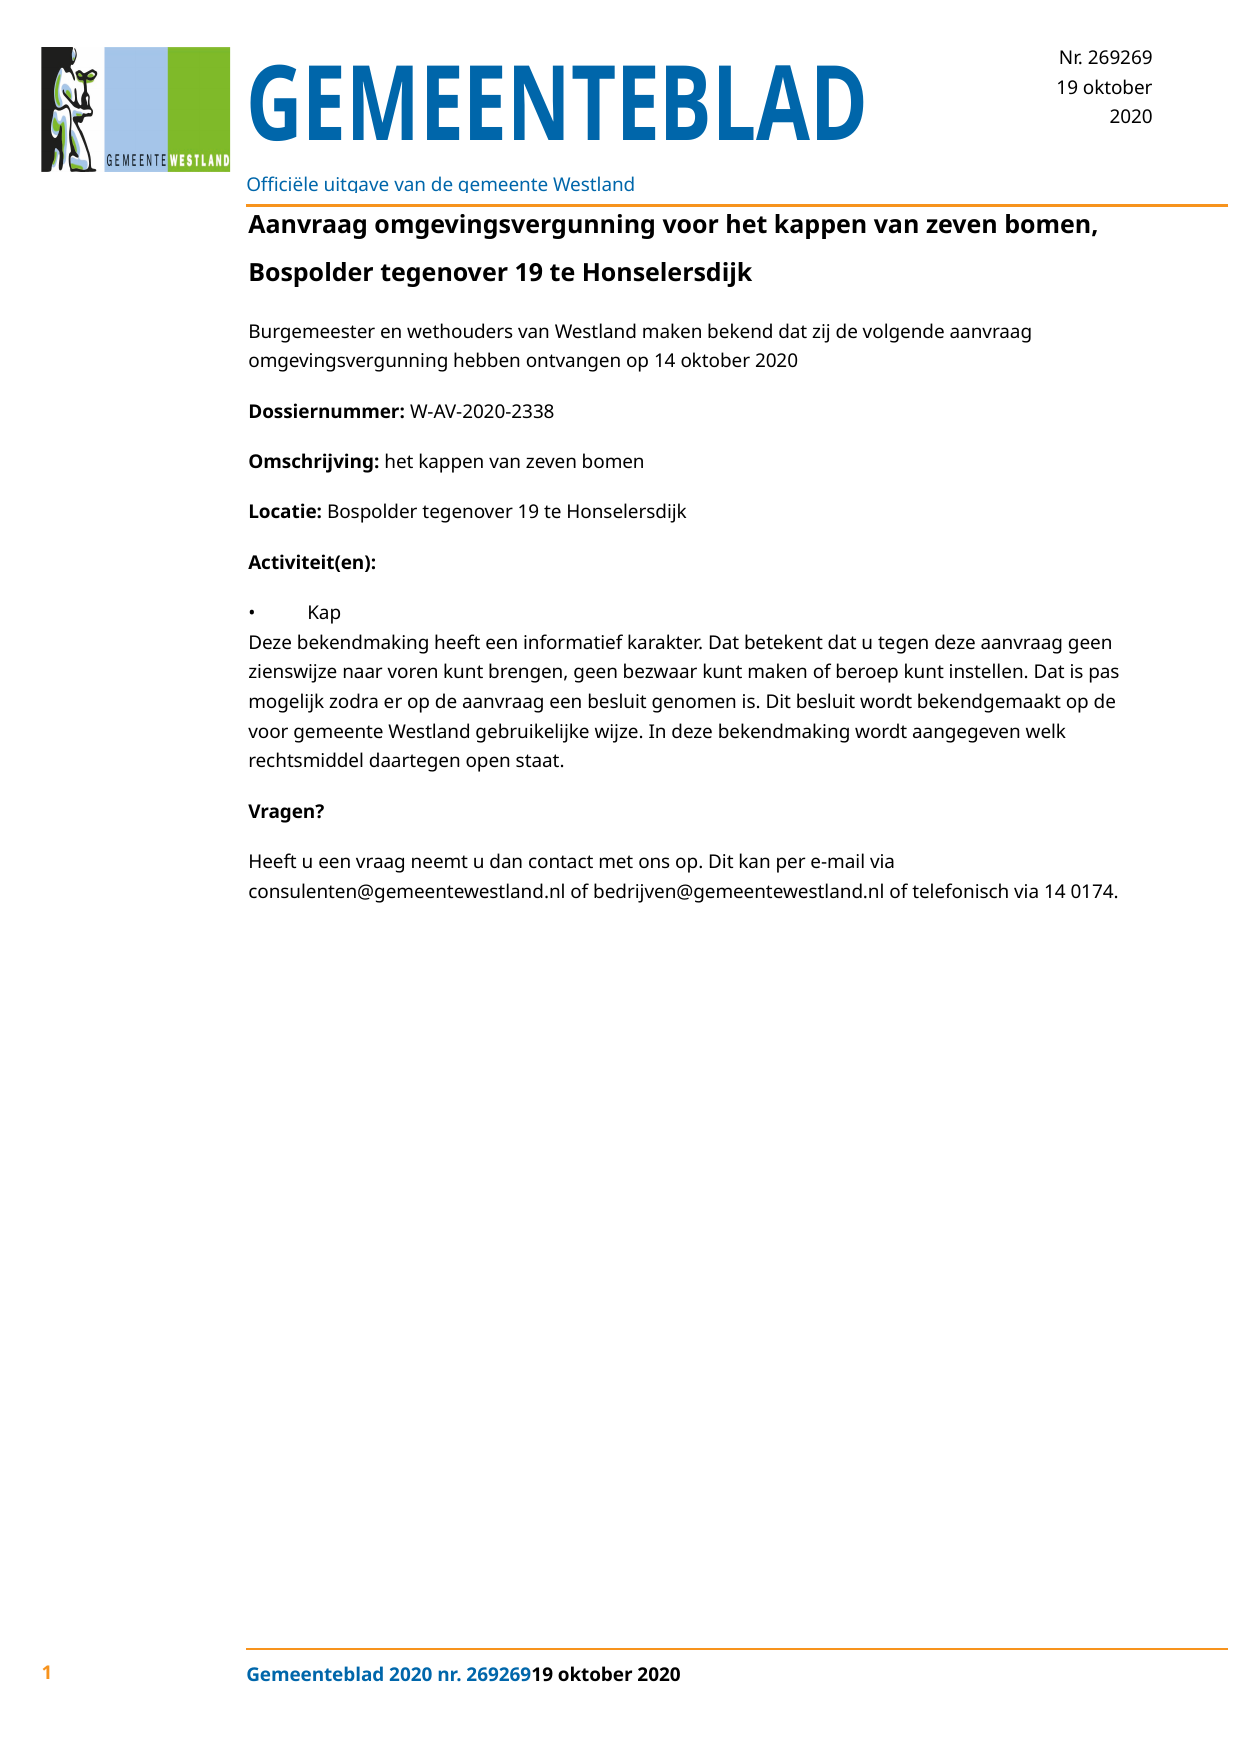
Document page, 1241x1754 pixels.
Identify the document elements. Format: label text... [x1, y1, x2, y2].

text Locatie: Bospolder tegenover 19 te Honselersdijk [248, 499, 1152, 524]
text Deze bekendmaking heeft een informatief karakter. Dat betekent dat u tegen deze aanvraag geen zienswijze naar voren kunt brengen, geen bezwaar kunt maken of beroep kunt instellen. Dat is pas mogelijk zodra er op de aanvraag een besluit genomen is. Dit besluit wordt bekendgemaakt op de voor gemeente Westland gebruikelijke wijze. In deze bekendmaking wordt aangegeven welk rechtsmiddel daartegen open staat. [248, 629, 1152, 773]
text Burgemeester en wethouders van Westland maken bekend dat zij de volgende aanvraag omgevingsvergunning hebben ontvangen op 14 oktober 2020 [248, 318, 1152, 373]
text Activiteit(en): [248, 549, 1152, 575]
picture [41, 47, 231, 172]
list Kap [248, 599, 1152, 625]
text Heeft u een vraag neemt u dan contact met ons op. Dit kan per e-mail via consulenten@gemeentewestland.nl of bedrijven@gemeentewestland.nl of telefonisch via 14 0174. [248, 848, 1152, 904]
text Vragen? [248, 798, 1152, 824]
text Dossiernummer: W-AV-2020-2338 [248, 398, 1152, 424]
text Omschrijving: het kappen van zeven bomen [248, 448, 1152, 474]
text Aanvraag omgevingsvergunning voor het kappen van zeven bomen, Bospolder tegenover 19 te Honselersdijk [248, 207, 1152, 288]
